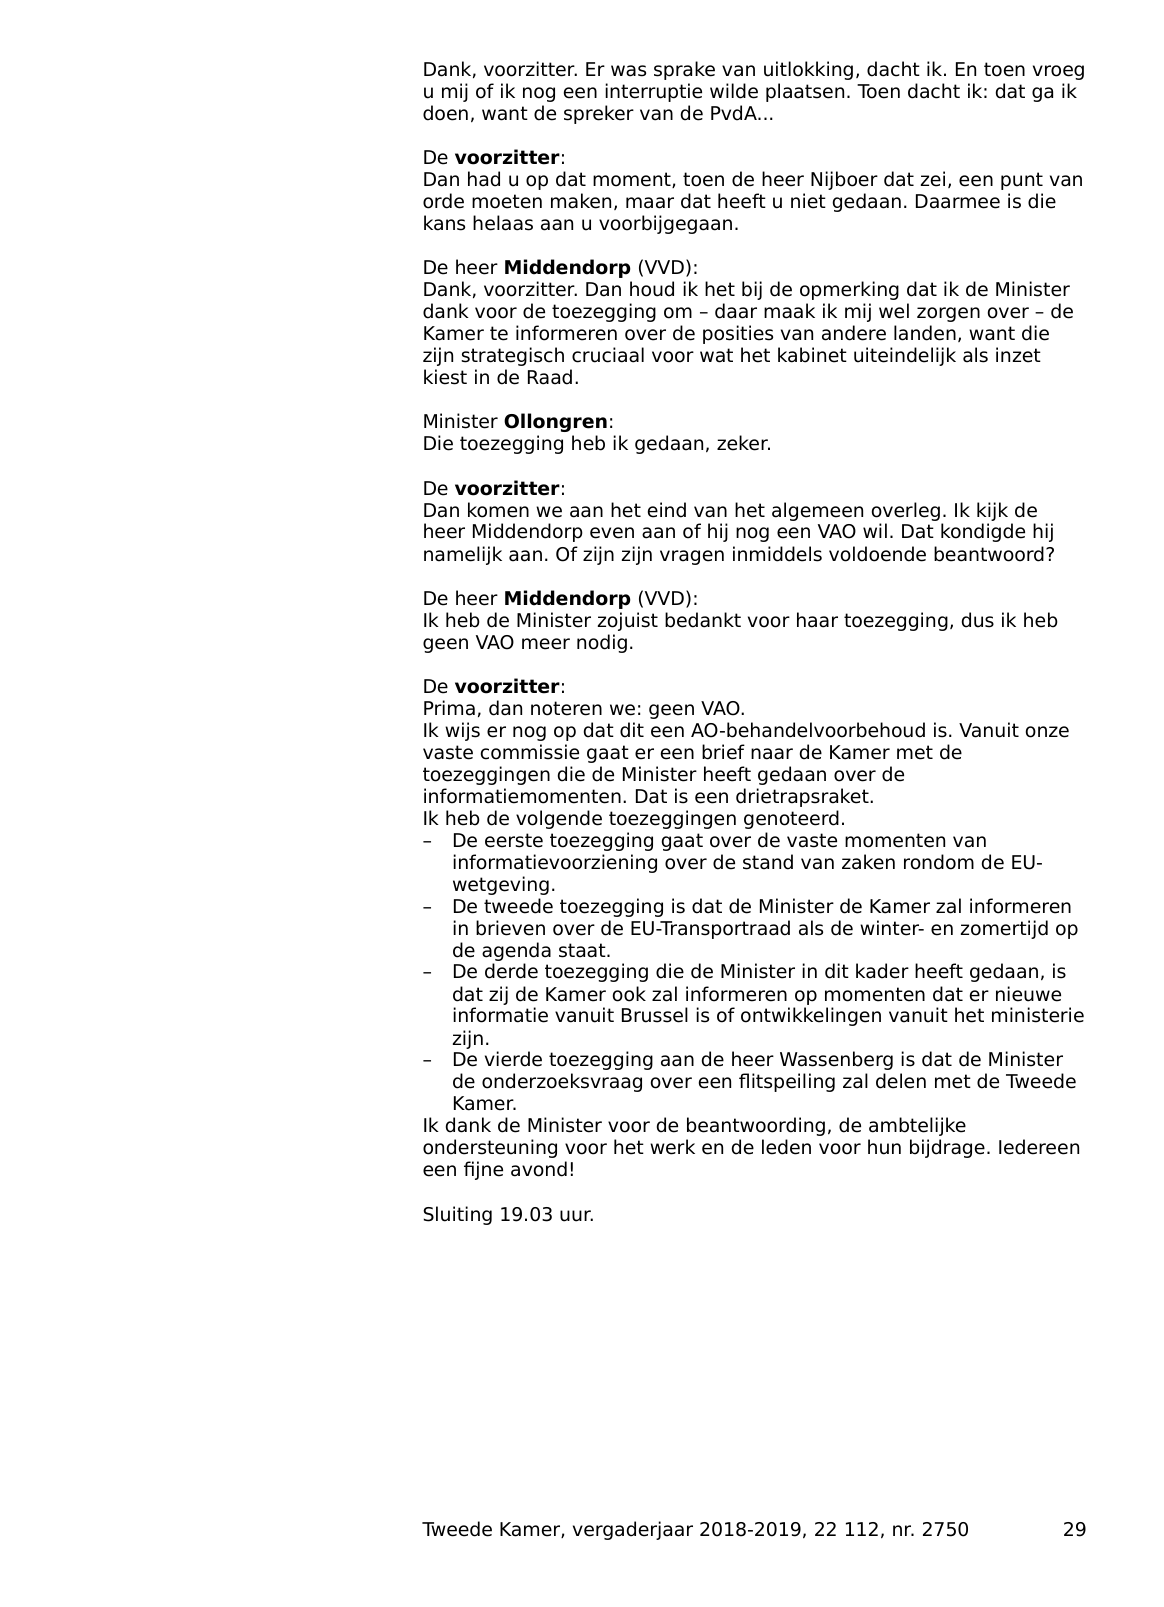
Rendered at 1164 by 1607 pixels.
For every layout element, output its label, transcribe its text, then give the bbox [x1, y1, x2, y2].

text Ik dank de Minister voor de beantwoording, de ambtelijke ondersteuning voor het werk en de leden voor hun bijdrage. Iedereen een fijne avond! [422, 1115, 1087, 1181]
text Minister Ollongren: [422, 411, 1087, 433]
text Dan komen we aan het eind van het algemeen overleg. Ik kijk de heer Middendorp even aan of hij nog een VAO wil. Dat kondigde hij namelijk aan. Of zijn zijn vragen inmiddels voldoende beantwoord? [422, 499, 1087, 565]
text Ik wijs er nog op dat dit een AO-behandelvoorbehoud is. Vanuit onze vaste commissie gaat er een brief naar de Kamer met de toezeggingen die de Minister heeft gedaan over de informatiemomenten. Dat is een drietrapsraket. [422, 720, 1087, 808]
text Die toezegging heb ik gedaan, zeker. [422, 433, 1087, 455]
text De voorzitter: [422, 477, 1087, 499]
text De voorzitter: [422, 147, 1087, 169]
text Dank, voorzitter. Dan houd ik het bij de opmerking dat ik de Minister dank voor de toezegging om – daar maak ik mij wel zorgen over – de Kamer te informeren over de posities van andere landen, want die zijn strategisch cruciaal voor wat het kabinet uiteindelijk als inzet kiest in de Raad. [422, 279, 1087, 389]
text – De vierde toezegging aan de heer Wassenberg is dat de Minister de onderzoeksvraag over een flitspeiling zal delen met de Tweede Kamer. [422, 1049, 1087, 1115]
text Ik heb de volgende toezeggingen genoteerd. [422, 808, 1087, 829]
text De heer Middendorp (VVD): [422, 257, 1087, 279]
text – De tweede toezegging is dat de Minister de Kamer zal informeren in brieven over de EU-Transportraad als de winter- en zomertijd op de agenda staat. [422, 896, 1087, 961]
text – De derde toezegging die de Minister in dit kader heeft gedaan, is dat zij de Kamer ook zal informeren op momenten dat er nieuwe informatie vanuit Brussel is of ontwikkelingen vanuit het ministerie zijn. [422, 961, 1087, 1049]
text De voorzitter: [422, 676, 1087, 698]
text – De eerste toezegging gaat over de vaste momenten van informatievoorziening over de stand van zaken rondom de EU-wetgeving. [422, 829, 1087, 896]
text Sluiting 19.03 uur. [422, 1203, 1087, 1225]
text Dan had u op dat moment, toen de heer Nijboer dat zei, een punt van orde moeten maken, maar dat heeft u niet gedaan. Daarmee is die kans helaas aan u voorbijgegaan. [422, 169, 1087, 235]
text De heer Middendorp (VVD): [422, 588, 1087, 609]
text Ik heb de Minister zojuist bedankt voor haar toezegging, dus ik heb geen VAO meer nodig. [422, 609, 1087, 653]
text Prima, dan noteren we: geen VAO. [422, 698, 1087, 720]
text Dank, voorzitter. Er was sprake van uitlokking, dacht ik. En toen vroeg u mij of ik nog een interruptie wilde plaatsen. Toen dacht ik: dat ga ik doen, want de spreker van de PvdA... [422, 59, 1087, 125]
